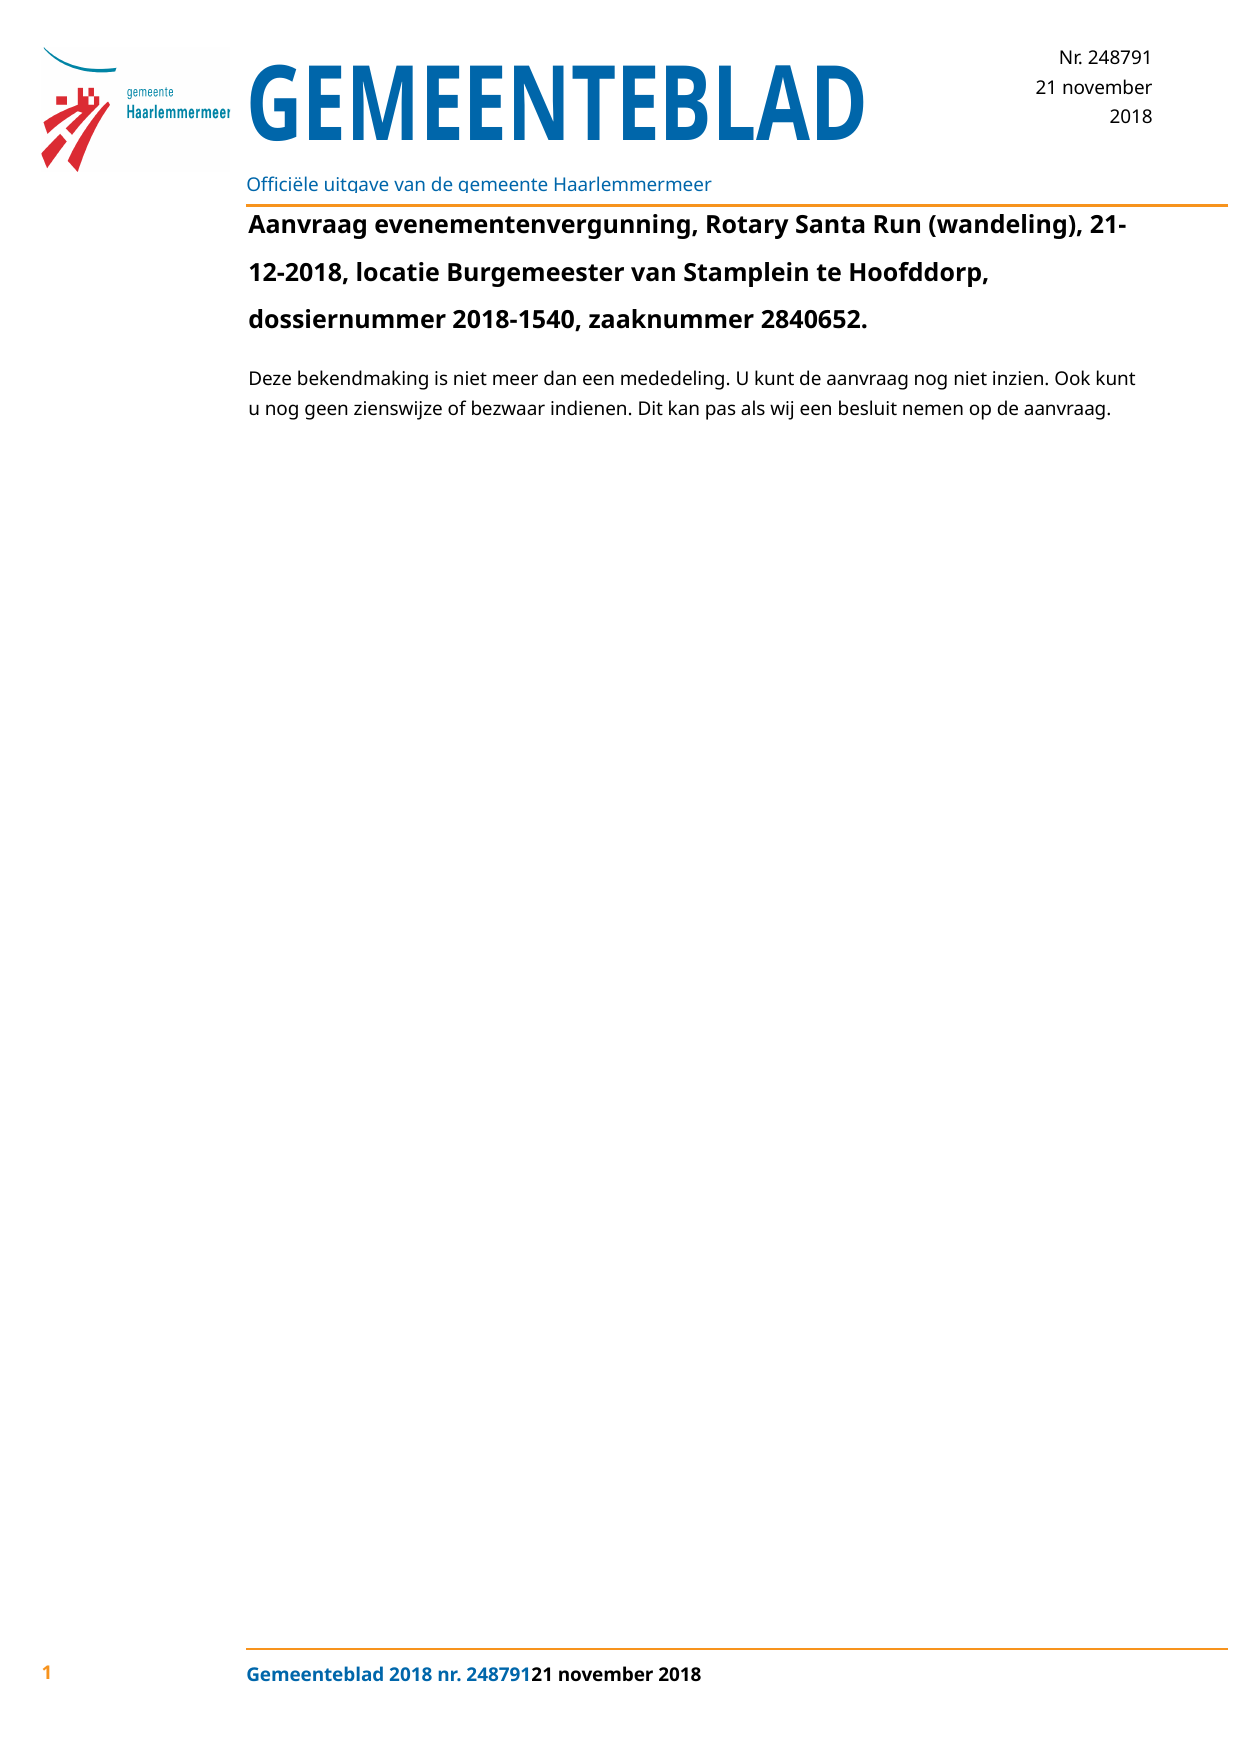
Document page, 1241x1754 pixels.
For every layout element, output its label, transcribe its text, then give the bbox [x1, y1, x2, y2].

text Deze bekendmaking is niet meer dan een mededeling. U kunt de aanvraag nog niet inzien. Ook kunt u nog geen zienswijze of bezwaar indienen. Dit kan pas als wij een besluit nemen op de aanvraag. [248, 366, 1152, 421]
text Aanvraag evenementenvergunning, Rotary Santa Run (wandeling), 21-12-2018, locatie Burgemeester van Stamplein te Hoofddorp, dossiernummer 2018-1540, zaaknummer 2840652. [248, 207, 1152, 336]
picture [41, 47, 231, 172]
